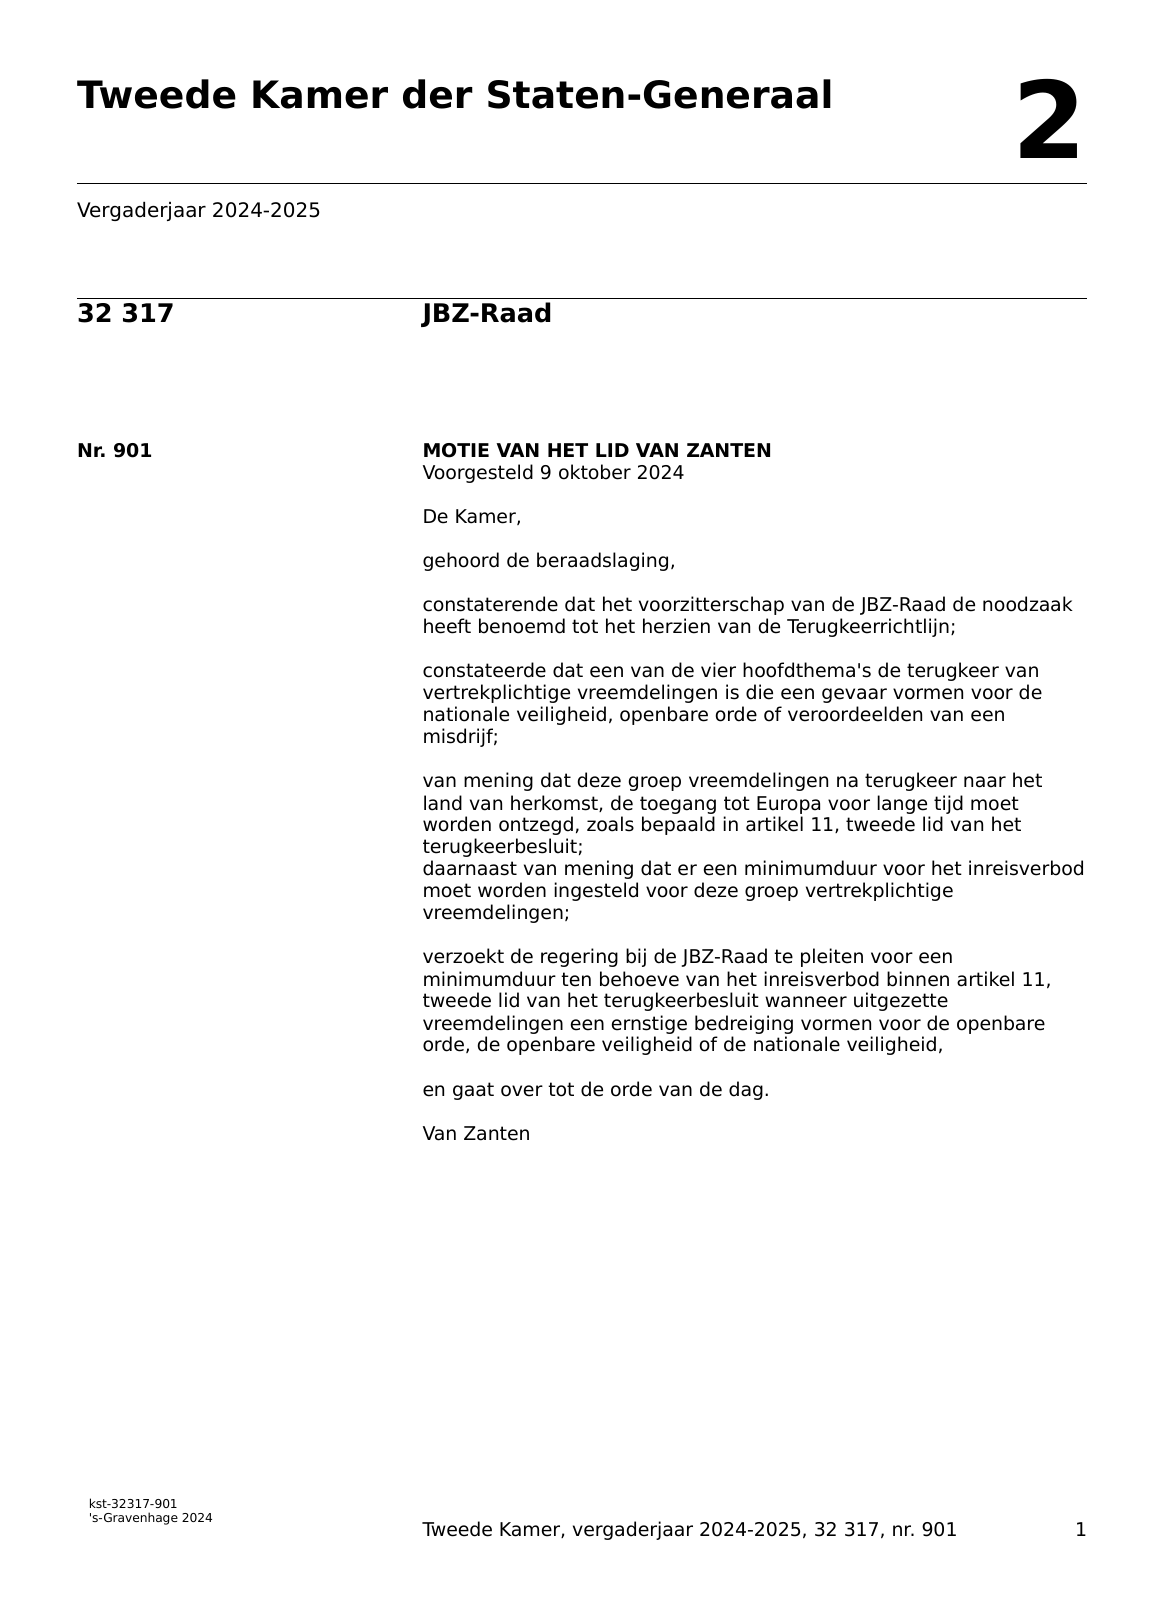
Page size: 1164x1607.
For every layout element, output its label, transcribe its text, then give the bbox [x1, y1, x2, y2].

subtitle 32 317 JBZ-Raad [77, 299, 1087, 329]
text constateerde dat een van de vier hoofdthema's de terugkeer van vertrekplichtige vreemdelingen is die een gevaar vormen voor de nationale veiligheid, openbare orde of veroordeelden van een misdrijf; [422, 660, 1087, 748]
text Voorgesteld 9 oktober 2024 [422, 462, 1087, 484]
text De Kamer, [422, 506, 1087, 528]
text en gaat over tot de orde van de dag. [422, 1078, 1087, 1101]
text daarnaast van mening dat er een minimumduur voor het inreisverbod moet worden ingesteld voor deze groep vertrekplichtige vreemdelingen; [422, 858, 1087, 924]
text kst-32317-901 [88, 1497, 323, 1511]
text gehoord de beraadslaging, [422, 550, 1087, 572]
table_header 2 [886, 59, 1087, 183]
text Van Zanten [422, 1123, 1087, 1145]
text constaterende dat het voorzitterschap van de JBZ-Raad de noodzaak heeft benoemd tot het herzien van de Terugkeerrichtlijn; [422, 594, 1087, 638]
text 's-Gravenhage 2024 [88, 1511, 323, 1525]
text van mening dat deze groep vreemdelingen na terugkeer naar het land van herkomst, de toegang tot Europa voor lange tijd moet worden ontzegd, zoals bepaald in artikel 11, tweede lid van het terugkeerbesluit; [422, 770, 1087, 858]
table_cell Vergaderjaar 2024-2025 [77, 184, 1087, 298]
table_header Tweede Kamer der Staten-Generaal [77, 59, 886, 183]
text verzoekt de regering bij de JBZ-Raad te pleiten voor een minimumduur ten behoeve van het inreisverbod binnen artikel 11, tweede lid van het terugkeerbesluit wanneer uitgezette vreemdelingen een ernstige bedreiging vormen voor de openbare orde, de openbare veiligheid of de nationale veiligheid, [422, 946, 1087, 1056]
subtitle Nr. 901 MOTIE VAN HET LID VAN ZANTEN [77, 440, 1087, 462]
